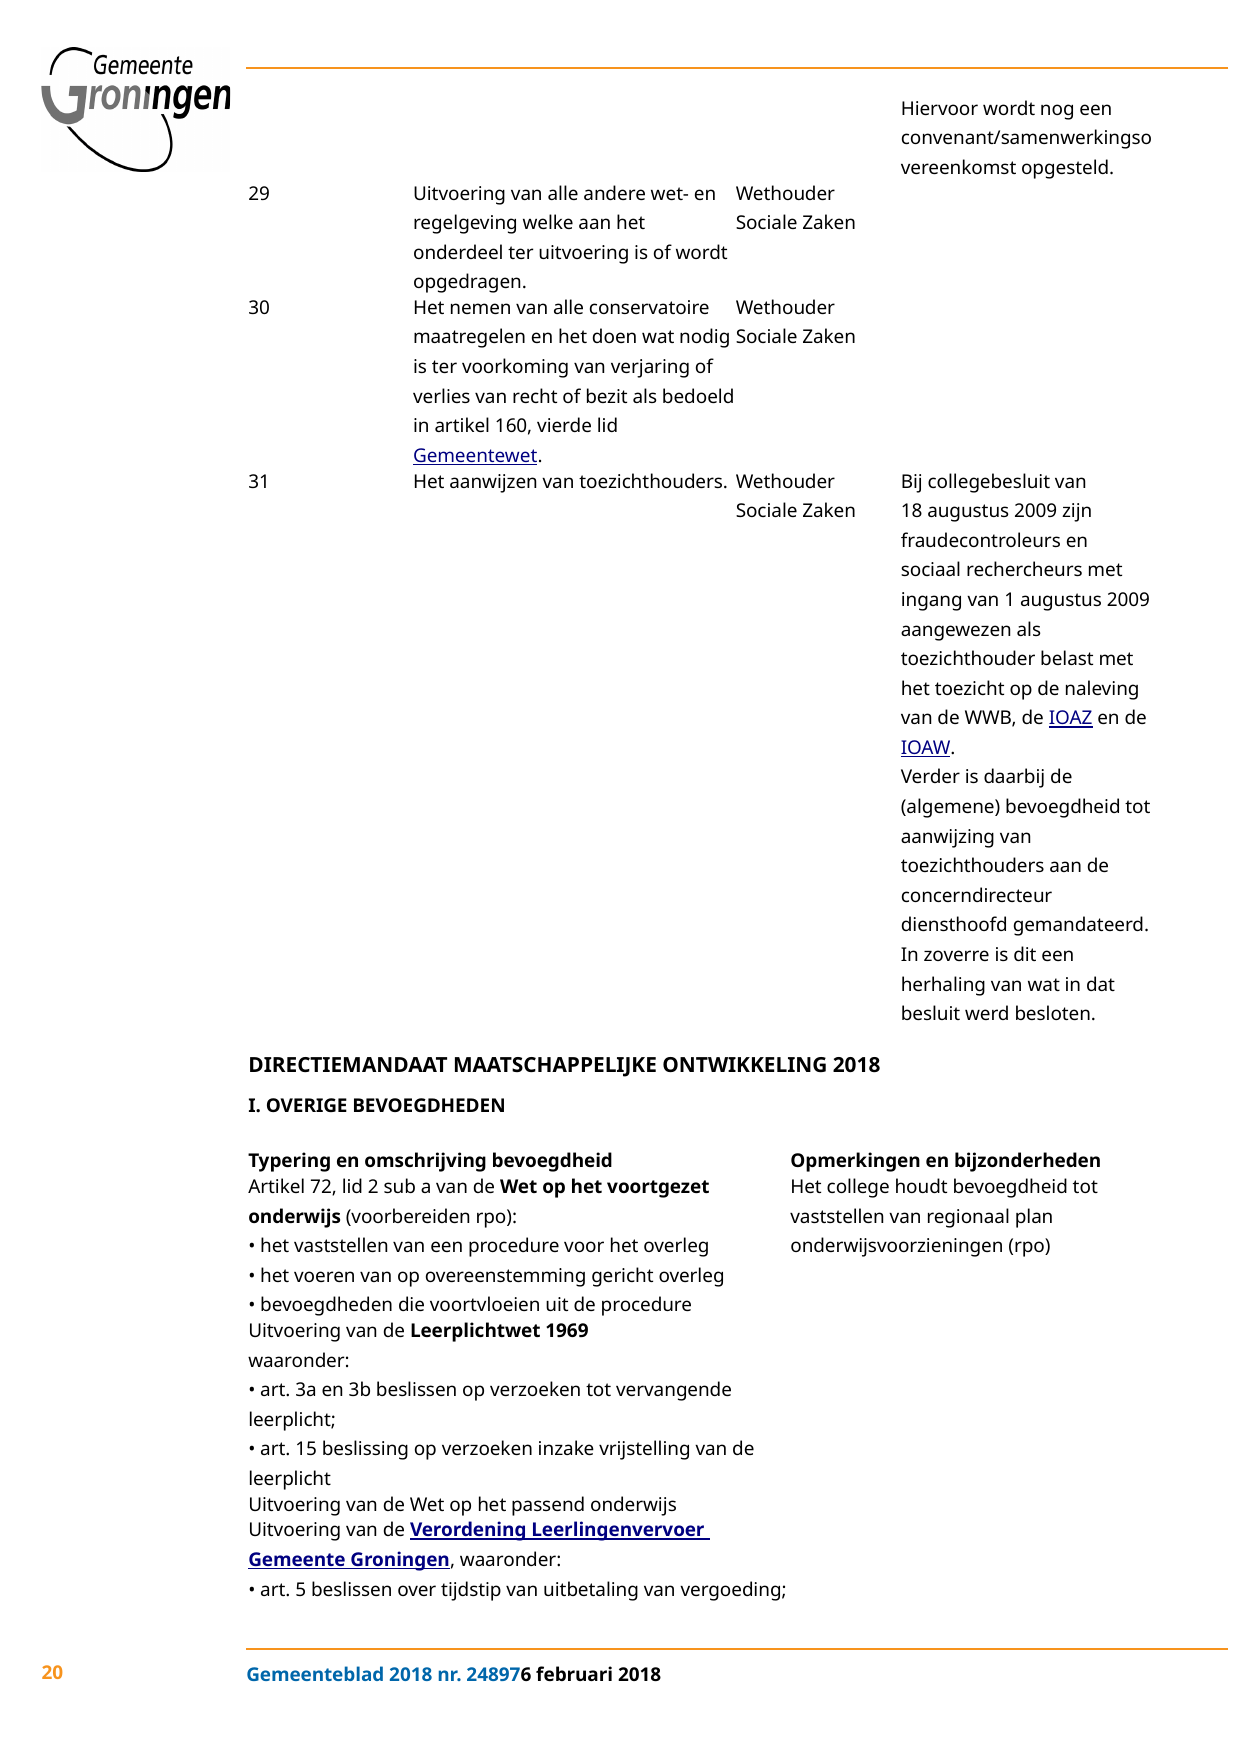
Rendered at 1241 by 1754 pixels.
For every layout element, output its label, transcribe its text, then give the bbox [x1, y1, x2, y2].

table_cell Wethouder Sociale Zaken [736, 294, 901, 468]
table_cell [790, 1491, 1152, 1517]
table_cell Wethouder Sociale Zaken [736, 180, 901, 294]
table_cell Uitvoering van de Leerplichtwet 1969 waaronder: • art. 3a en 3b beslissen op verzoeken tot vervangende leerplicht; • art. 15 beslissing op verzoeken inzake vrijstelling van de leerplicht [248, 1317, 790, 1491]
table_cell Uitvoering van de Wet op het passend onderwijs [248, 1491, 790, 1517]
table_cell [901, 180, 1152, 294]
table_cell [248, 95, 413, 180]
table_cell Het aanwijzen van toezichthouders. [413, 468, 736, 1026]
table_header Opmerkingen en bijzonderheden [790, 1148, 1152, 1173]
table_cell [901, 294, 1152, 468]
table_cell Het college houdt bevoegdheid tot vaststellen van regionaal plan onderwijsvoorzieningen (rpo) [790, 1173, 1152, 1317]
text DIRECTIEMANDAAT MAATSCHAPPELIJKE ONTWIKKELING 2018 [248, 1050, 1152, 1078]
picture [41, 47, 231, 172]
table_cell [790, 1517, 1152, 1602]
table_cell Artikel 72, lid 2 sub a van de Wet op het voortgezet onderwijs (voorbereiden rpo): • het vaststellen van een procedure voor het overleg • het voeren van op overeenstemming gericht overleg • bevoegdheden die voortvloeien uit de procedure [248, 1173, 790, 1317]
table_cell Uitvoering van de Verordening Leerlingenvervoer Gemeente Groningen, waaronder: • art. 5 beslissen over tijdstip van uitbetaling van vergoeding; [248, 1517, 790, 1602]
table_cell Wethouder Sociale Zaken [736, 468, 901, 1026]
table_cell 31 [248, 468, 413, 1026]
text I. OVERIGE BEVOEGDHEDEN [248, 1092, 1152, 1118]
table_cell 30 [248, 294, 413, 468]
table_cell Het nemen van alle conservatoire maatregelen en het doen wat nodig is ter voorkoming van verjaring of verlies van recht of bezit als bedoeld in artikel 160, vierde lid Gemeentewet. [413, 294, 736, 468]
table_header Typering en omschrijving bevoegdheid [248, 1148, 790, 1173]
table_cell 29 [248, 180, 413, 294]
table_cell [736, 95, 901, 180]
table_cell Bij collegebesluit van 18 augustus 2009 zijn fraudecontroleurs en sociaal rechercheurs met ingang van 1 augustus 2009 aangewezen als toezichthouder belast met het toezicht op de naleving van de WWB, de IOAZ en de IOAW. Verder is daarbij de (algemene) bevoegdheid tot aanwijzing van toezichthouders aan de concerndirecteur diensthoofd gemandateerd. In zoverre is dit een herhaling van wat in dat besluit werd besloten. [901, 468, 1152, 1026]
table_cell Uitvoering van alle andere wet- en regelgeving welke aan het onderdeel ter uitvoering is of wordt opgedragen. [413, 180, 736, 294]
table_cell Hiervoor wordt nog een convenant/samenwerkingsovereenkomst opgesteld. [901, 95, 1152, 180]
table_cell [413, 95, 736, 180]
table_cell [790, 1317, 1152, 1491]
